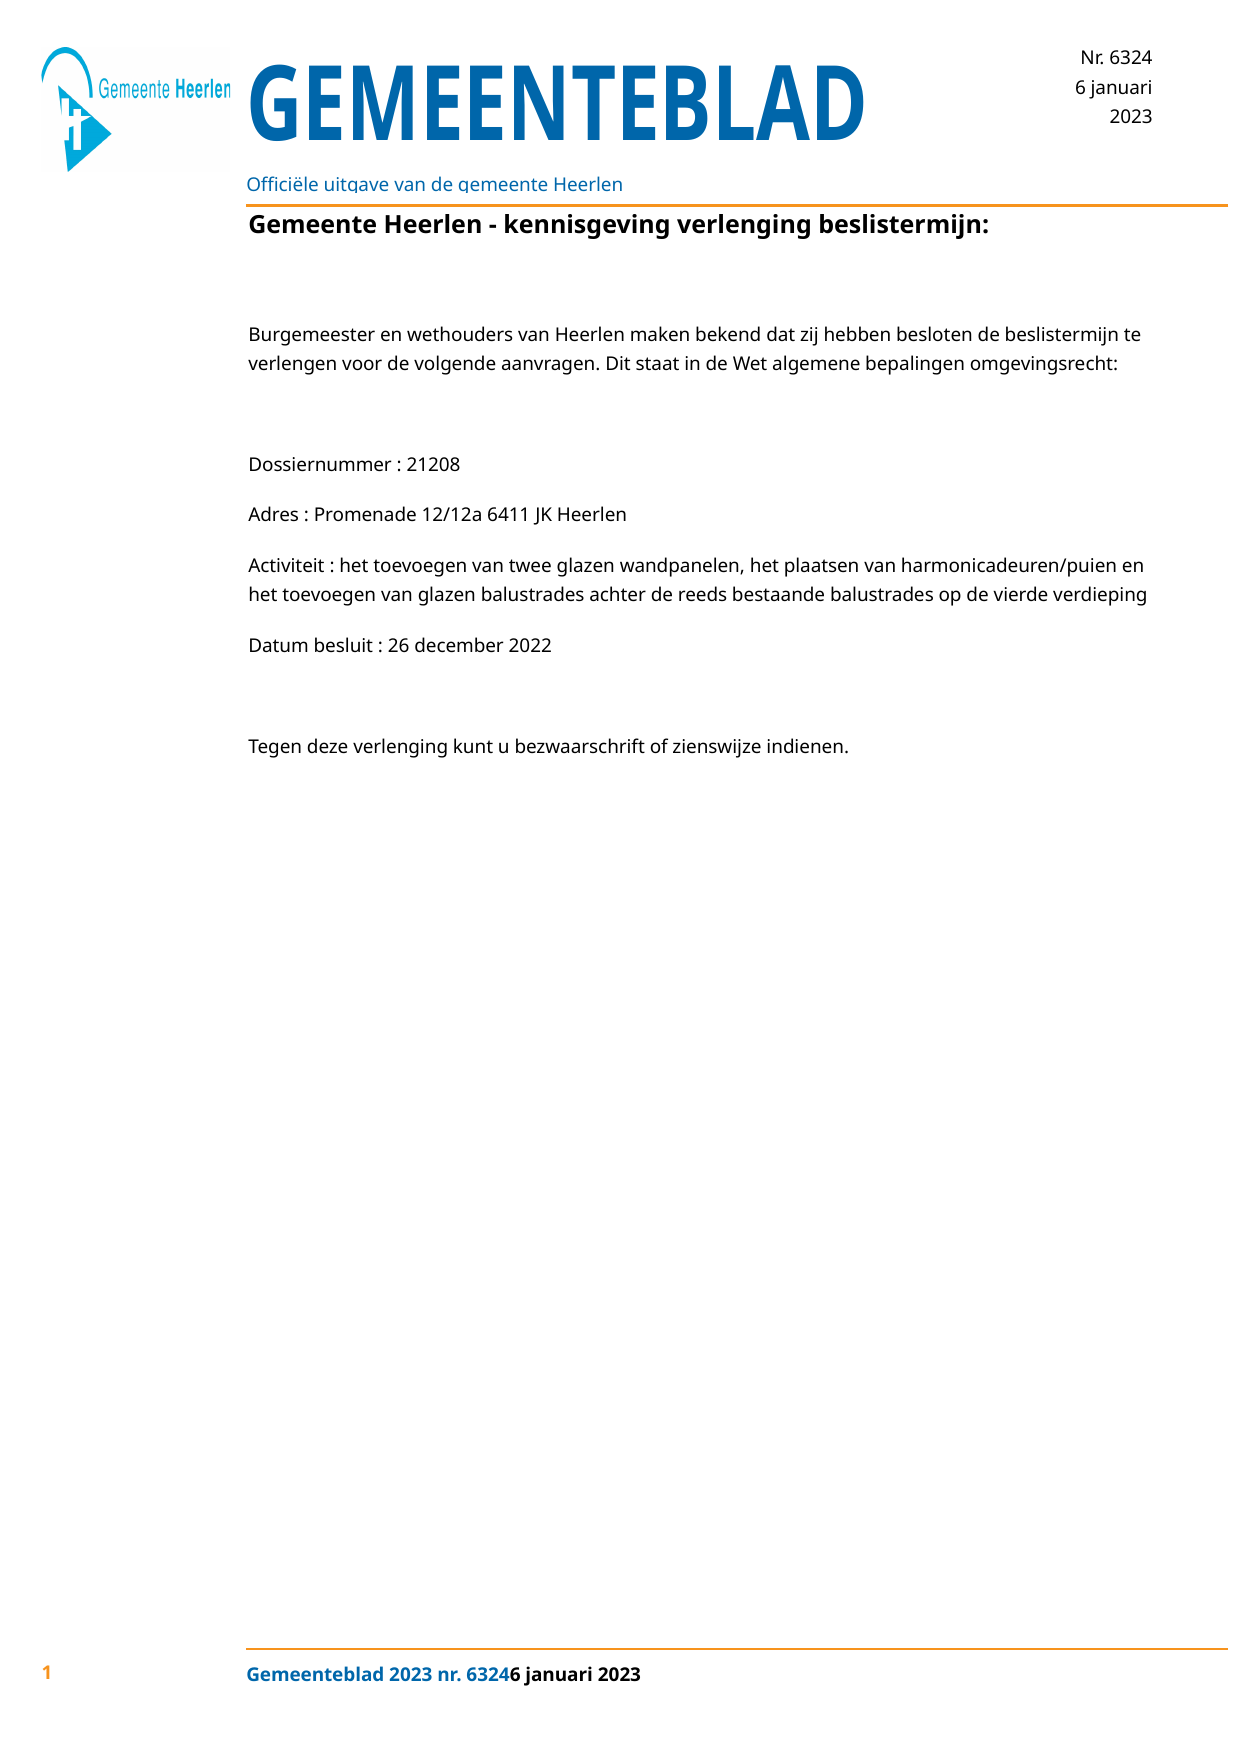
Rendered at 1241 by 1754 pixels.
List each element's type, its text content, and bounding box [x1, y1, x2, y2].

text Gemeente Heerlen - kennisgeving verlenging beslistermijn: [248, 207, 1152, 241]
text Tegen deze verlenging kunt u bezwaarschrift of zienswijze indienen. [248, 733, 1152, 758]
picture [41, 47, 231, 172]
text Datum besluit : 26 december 2022 [248, 632, 1152, 658]
text Burgemeester en wethouders van Heerlen maken bekend dat zij hebben besloten de beslistermijn te verlengen voor de volgende aanvragen. Dit staat in de Wet algemene bepalingen omgevingsrecht: [248, 321, 1152, 376]
text Activiteit : het toevoegen van twee glazen wandpanelen, het plaatsen van harmonicadeuren/puien en het toevoegen van glazen balustrades achter de reeds bestaande balustrades op de vierde verdieping [248, 552, 1152, 607]
picture [41, 47, 59, 70]
text Dossiernummer : 21208 [248, 451, 1152, 477]
text Adres : Promenade 12/12a 6411 JK Heerlen [248, 502, 1152, 527]
